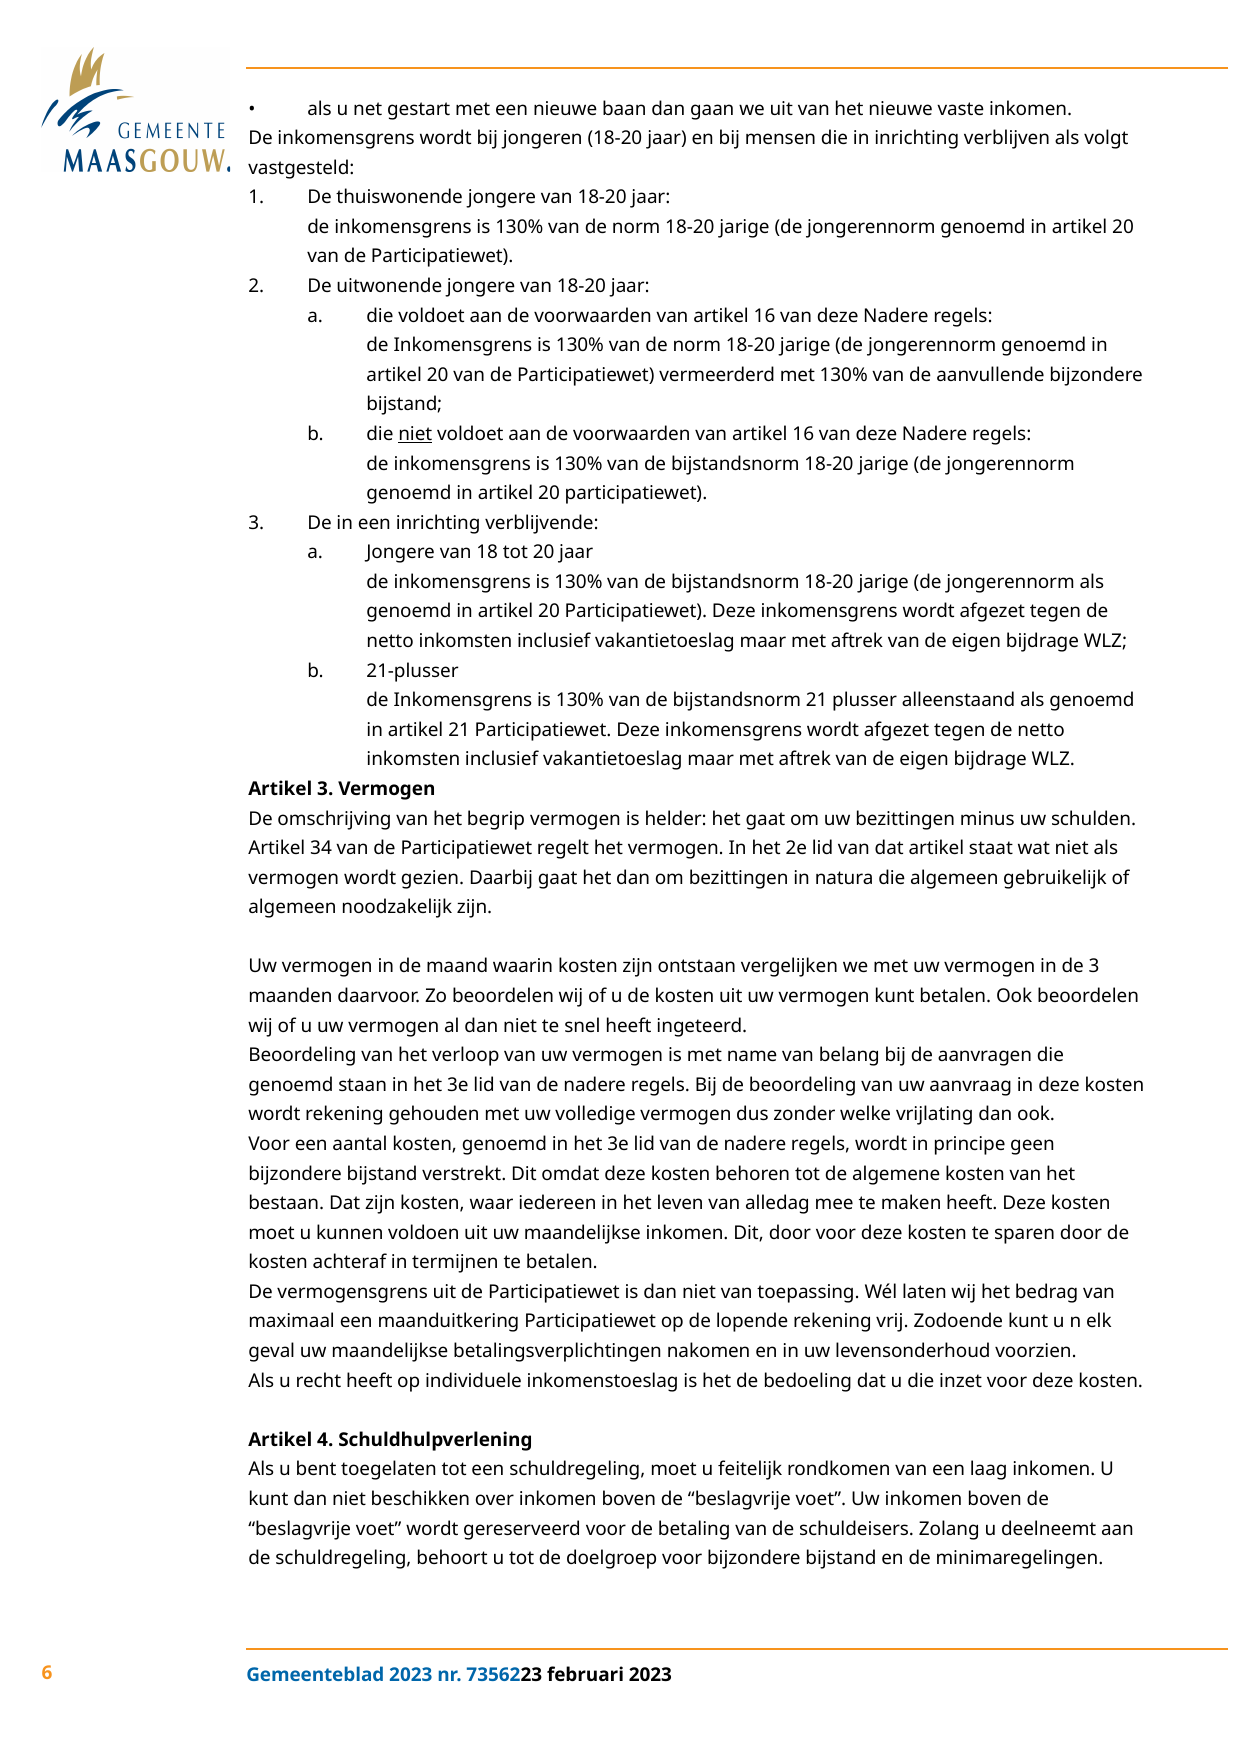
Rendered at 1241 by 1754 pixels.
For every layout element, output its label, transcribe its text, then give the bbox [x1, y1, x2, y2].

list Jongere van 18 tot 20 jaar [307, 538, 1152, 564]
list De uitwonende jongere van 18-20 jaar: [248, 272, 1152, 298]
list de Inkomensgrens is 130% van de norm 18-20 jarige (de jongerennorm genoemd in artikel 20 van de Participatiewet) vermeerderd met 130% van de aanvullende bijzondere bijstand; [307, 331, 1152, 416]
text Artikel 3. Vermogen [248, 775, 1152, 801]
list als u net gestart met een nieuwe baan dan gaan we uit van het nieuwe vaste inkomen. [248, 95, 1152, 121]
text De omschrijving van het begrip vermogen is helder: het gaat om uw bezittingen minus uw schulden. Artikel 34 van de Participatiewet regelt het vermogen. In het 2e lid van dat artikel staat wat niet als vermogen wordt gezien. Daarbij gaat het dan om bezittingen in natura die algemeen gebruikelijk of algemeen noodzakelijk zijn. [248, 805, 1152, 919]
list 21-plusser [307, 657, 1152, 683]
text De vermogensgrens uit de Participatiewet is dan niet van toepassing. Wél laten wij het bedrag van maximaal een maanduitkering Participatiewet op de lopende rekening vrij. Zodoende kunt u n elk geval uw maandelijkse betalingsverplichtingen nakomen en in uw levensonderhoud voorzien. [248, 1278, 1152, 1363]
list de inkomensgrens is 130% van de bijstandsnorm 18-20 jarige (de jongerennorm als genoemd in artikel 20 Participatiewet). Deze inkomensgrens wordt afgezet tegen de netto inkomsten inclusief vakantietoeslag maar met aftrek van de eigen bijdrage WLZ; [307, 568, 1152, 653]
list de inkomensgrens is 130% van de bijstandsnorm 18-20 jarige (de jongerennorm genoemd in artikel 20 participatiewet). [307, 450, 1152, 505]
list de Inkomensgrens is 130% van de bijstandsnorm 21 plusser alleenstaand als genoemd in artikel 21 Participatiewet. Deze inkomensgrens wordt afgezet tegen de netto inkomsten inclusief vakantietoeslag maar met aftrek van de eigen bijdrage WLZ. [307, 686, 1152, 771]
picture [41, 47, 231, 172]
list de inkomensgrens is 130% van de norm 18-20 jarige (de jongerennorm genoemd in artikel 20 van de Participatiewet). [248, 213, 1152, 268]
list De in een inrichting verblijvende: [248, 509, 1152, 535]
text Voor een aantal kosten, genoemd in het 3e lid van de nadere regels, wordt in principe geen bijzondere bijstand verstrekt. Dit omdat deze kosten behoren tot de algemene kosten van het bestaan. Dat zijn kosten, waar iedereen in het leven van alledag mee te maken heeft. Deze kosten moet u kunnen voldoen uit uw maandelijkse inkomen. Dit, door voor deze kosten te sparen door de kosten achteraf in termijnen te betalen. [248, 1130, 1152, 1274]
list die voldoet aan de voorwaarden van artikel 16 van deze Nadere regels: [307, 302, 1152, 328]
list De thuiswonende jongere van 18-20 jaar: [248, 183, 1152, 209]
text Uw vermogen in de maand waarin kosten zijn ontstaan vergelijken we met uw vermogen in de 3 maanden daarvoor. Zo beoordelen wij of u de kosten uit uw vermogen kunt betalen. Ook beoordelen wij of u uw vermogen al dan niet te snel heeft ingeteerd. [248, 953, 1152, 1038]
list die niet voldoet aan de voorwaarden van artikel 16 van deze Nadere regels: [307, 420, 1152, 446]
text Als u bent toegelaten tot een schuldregeling, moet u feitelijk rondkomen van een laag inkomen. U kunt dan niet beschikken over inkomen boven de “beslagvrije voet”. Uw inkomen boven de “beslagvrije voet” wordt gereserveerd voor de betaling van de schuldeisers. Zolang u deelneemt aan de schuldregeling, behoort u tot de doelgroep voor bijzondere bijstand en de minimaregelingen. [248, 1456, 1152, 1570]
text Als u recht heeft op individuele inkomenstoeslag is het de bedoeling dat u die inzet voor deze kosten. [248, 1367, 1152, 1393]
text Beoordeling van het verloop van uw vermogen is met name van belang bij de aanvragen die genoemd staan in het 3e lid van de nadere regels. Bij de beoordeling van uw aanvraag in deze kosten wordt rekening gehouden met uw volledige vermogen dus zonder welke vrijlating dan ook. [248, 1041, 1152, 1126]
text Artikel 4. Schuldhulpverlening [248, 1426, 1152, 1452]
text De inkomensgrens wordt bij jongeren (18-20 jaar) en bij mensen die in inrichting verblijven als volgt vastgesteld: [248, 124, 1152, 180]
